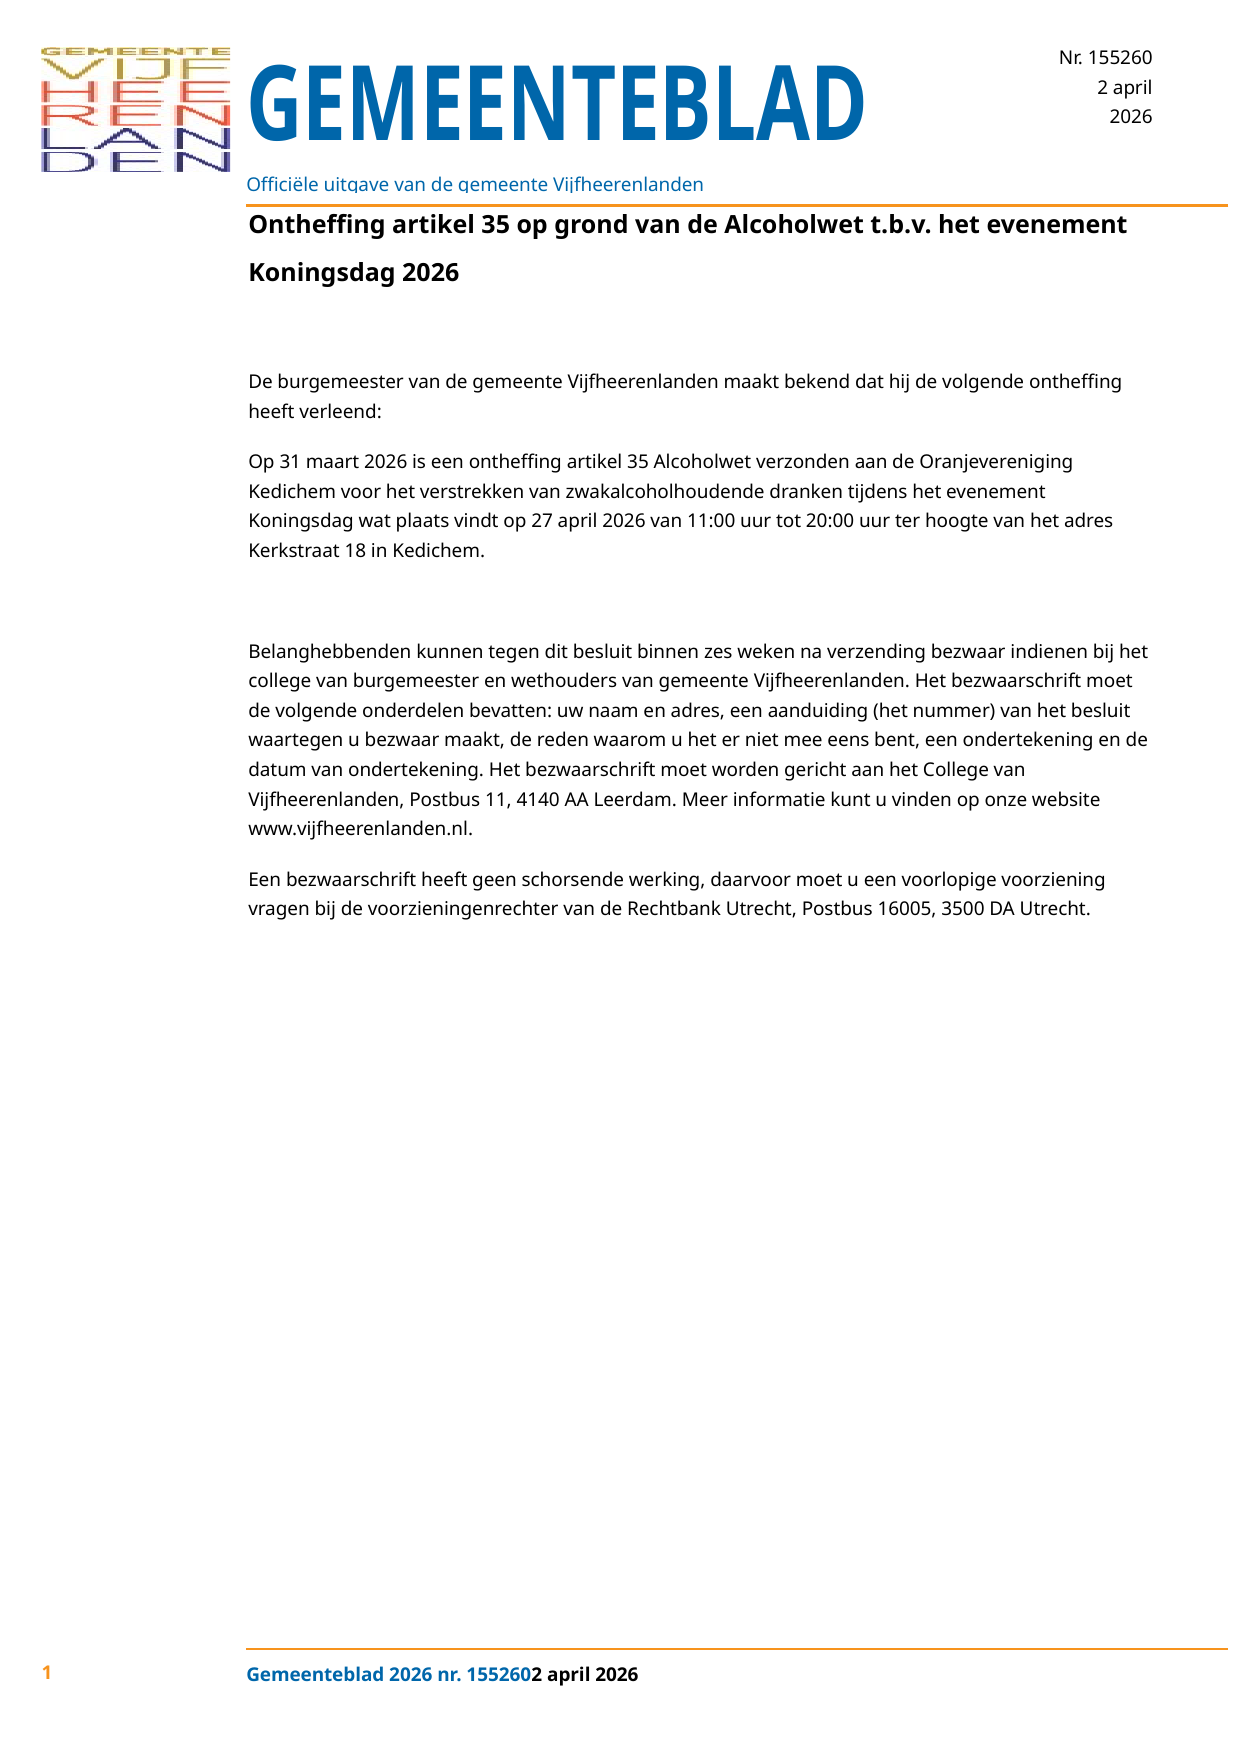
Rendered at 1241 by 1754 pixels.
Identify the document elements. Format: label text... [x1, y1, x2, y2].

text Een bezwaarschrift heeft geen schorsende werking, daarvoor moet u een voorlopige voorziening vragen bij de voorzieningenrechter van de Rechtbank Utrecht, Postbus 16005, 3500 DA Utrecht. [248, 866, 1152, 921]
text Ontheffing artikel 35 op grond van de Alcoholwet t.b.v. het evenement Koningsdag 2026 [248, 207, 1152, 288]
text Op 31 maart 2026 is een ontheffing artikel 35 Alcoholwet verzonden aan de Oranjevereniging Kedichem voor het verstrekken van zwakalcoholhoudende dranken tijdens het evenement Koningsdag wat plaats vindt op 27 april 2026 van 11:00 uur tot 20:00 uur ter hoogte van het adres Kerkstraat 18 in Kedichem. [248, 448, 1152, 563]
text De burgemeester van de gemeente Vijfheerenlanden maakt bekend dat hij de volgende ontheffing heeft verleend: [248, 368, 1152, 424]
text Belanghebbenden kunnen tegen dit besluit binnen zes weken na verzending bezwaar indienen bij het college van burgemeester en wethouders van gemeente Vijfheerenlanden. Het bezwaarschrift moet de volgende onderdelen bevatten: uw naam en adres, een aanduiding (het nummer) van het besluit waartegen u bezwaar maakt, de reden waarom u het er niet mee eens bent, een ondertekening en de datum van ondertekening. Het bezwaarschrift moet worden gericht aan het College van Vijfheerenlanden, Postbus 11, 4140 AA Leerdam. Meer informatie kunt u vinden op onze website www.vijfheerenlanden.nl. [248, 638, 1152, 841]
picture [41, 47, 231, 172]
